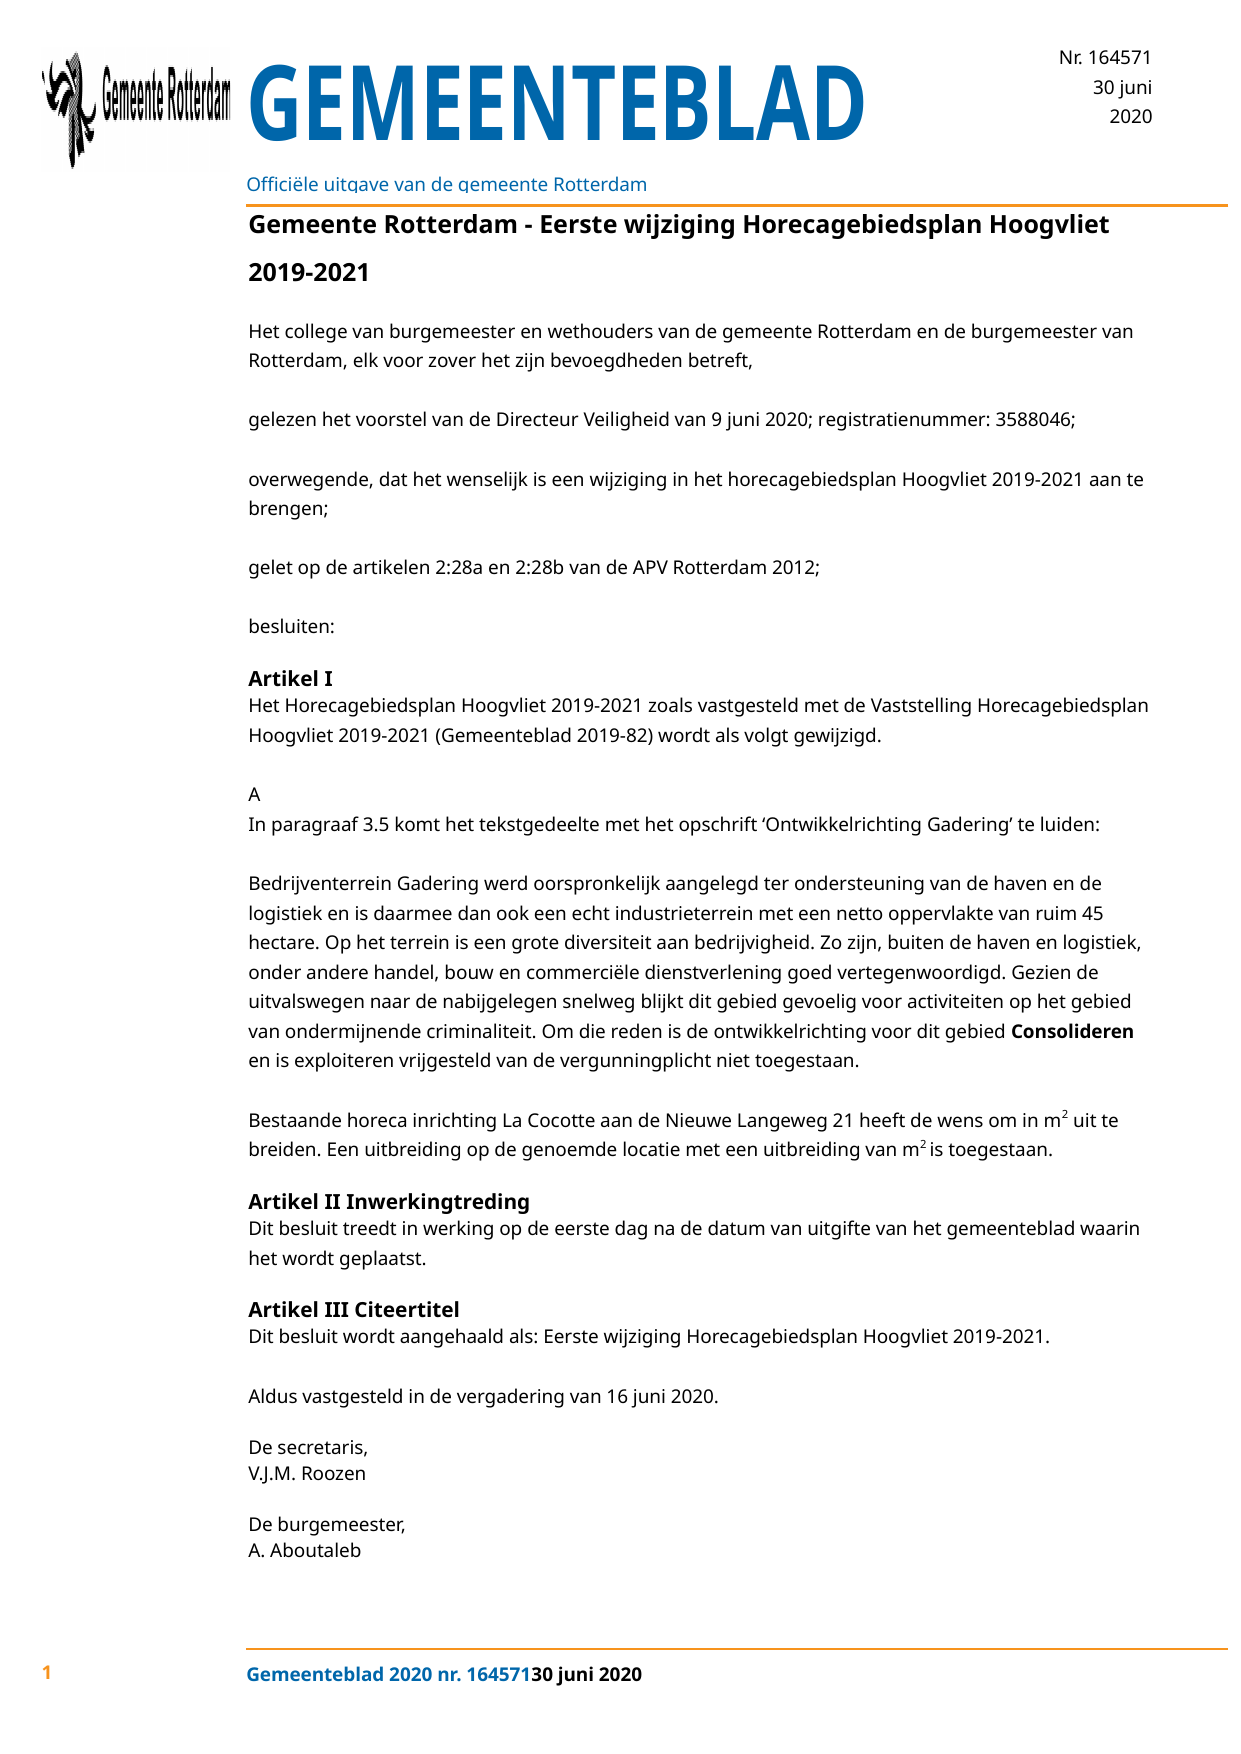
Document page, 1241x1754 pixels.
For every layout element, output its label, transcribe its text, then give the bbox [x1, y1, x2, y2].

text In paragraaf 3.5 komt het tekstgedeelte met het opschrift ‘Ontwikkelrichting Gadering’ te luiden: [248, 811, 1152, 837]
text gelet op de artikelen 2:28a en 2:28b van de APV Rotterdam 2012; [248, 554, 1152, 580]
text De secretaris, [248, 1434, 1152, 1460]
text Het Horecagebiedsplan Hoogvliet 2019-2021 zoals vastgesteld met de Vaststelling Horecagebiedsplan Hoogvliet 2019-2021 (Gemeenteblad 2019-82) wordt als volgt gewijzigd. [248, 693, 1152, 748]
text Bedrijventerrein Gadering werd oorspronkelijk aangelegd ter ondersteuning van de haven en de logistiek en is daarmee dan ook een echt industrieterrein met een netto oppervlakte van ruim 45 hectare. Op het terrein is een grote diversiteit aan bedrijvigheid. Zo zijn, buiten de haven en logistiek, onder andere handel, bouw en commerciële dienstverlening goed vertegenwoordigd. Gezien de uitvalswegen naar de nabijgelegen snelweg blijkt dit gebied gevoelig voor activiteiten op het gebied van ondermijnende criminaliteit. Om die reden is de ontwikkelrichting voor dit gebied Consolideren en is exploiteren vrijgesteld van de vergunningplicht niet toegestaan. [248, 870, 1152, 1073]
text besluiten: [248, 614, 1152, 639]
text gelezen het voorstel van de Directeur Veiligheid van 9 juni 2020; registratienummer: 3588046; [248, 407, 1152, 432]
text Dit besluit treedt in werking op de eerste dag na de datum van uitgifte van het gemeenteblad waarin het wordt geplaatst. [248, 1215, 1152, 1271]
text Dit besluit wordt aangehaald als: Eerste wijziging Horecagebiedsplan Hoogvliet 2019-2021. [248, 1324, 1152, 1349]
text Aldus vastgesteld in de vergadering van 16 juni 2020. [248, 1383, 1152, 1408]
text A. Aboutaleb [248, 1537, 1152, 1563]
picture [41, 47, 231, 172]
text Gemeente Rotterdam - Eerste wijziging Horecagebiedsplan Hoogvliet 2019-2021 [248, 207, 1152, 288]
text A [248, 781, 1152, 807]
text Het college van burgemeester en wethouders van de gemeente Rotterdam en de burgemeester van Rotterdam, elk voor zover het zijn bevoegdheden betreft, [248, 318, 1152, 373]
text Bestaande horeca inrichting La Cocotte aan de Nieuwe Langeweg 21 heeft de wens om in m2 uit te breiden. Een uitbreiding op de genoemde locatie met een uitbreiding van m2 is toegestaan. [248, 1107, 1152, 1162]
text Artikel II Inwerkingtreding [248, 1187, 1152, 1215]
text V.J.M. Roozen [248, 1460, 1152, 1486]
text Artikel III Citeertitel [248, 1295, 1152, 1324]
text De burgemeester, [248, 1511, 1152, 1537]
text Artikel I [248, 664, 1152, 693]
text overwegende, dat het wenselijk is een wijziging in het horecagebiedsplan Hoogvliet 2019-2021 aan te brengen; [248, 466, 1152, 521]
